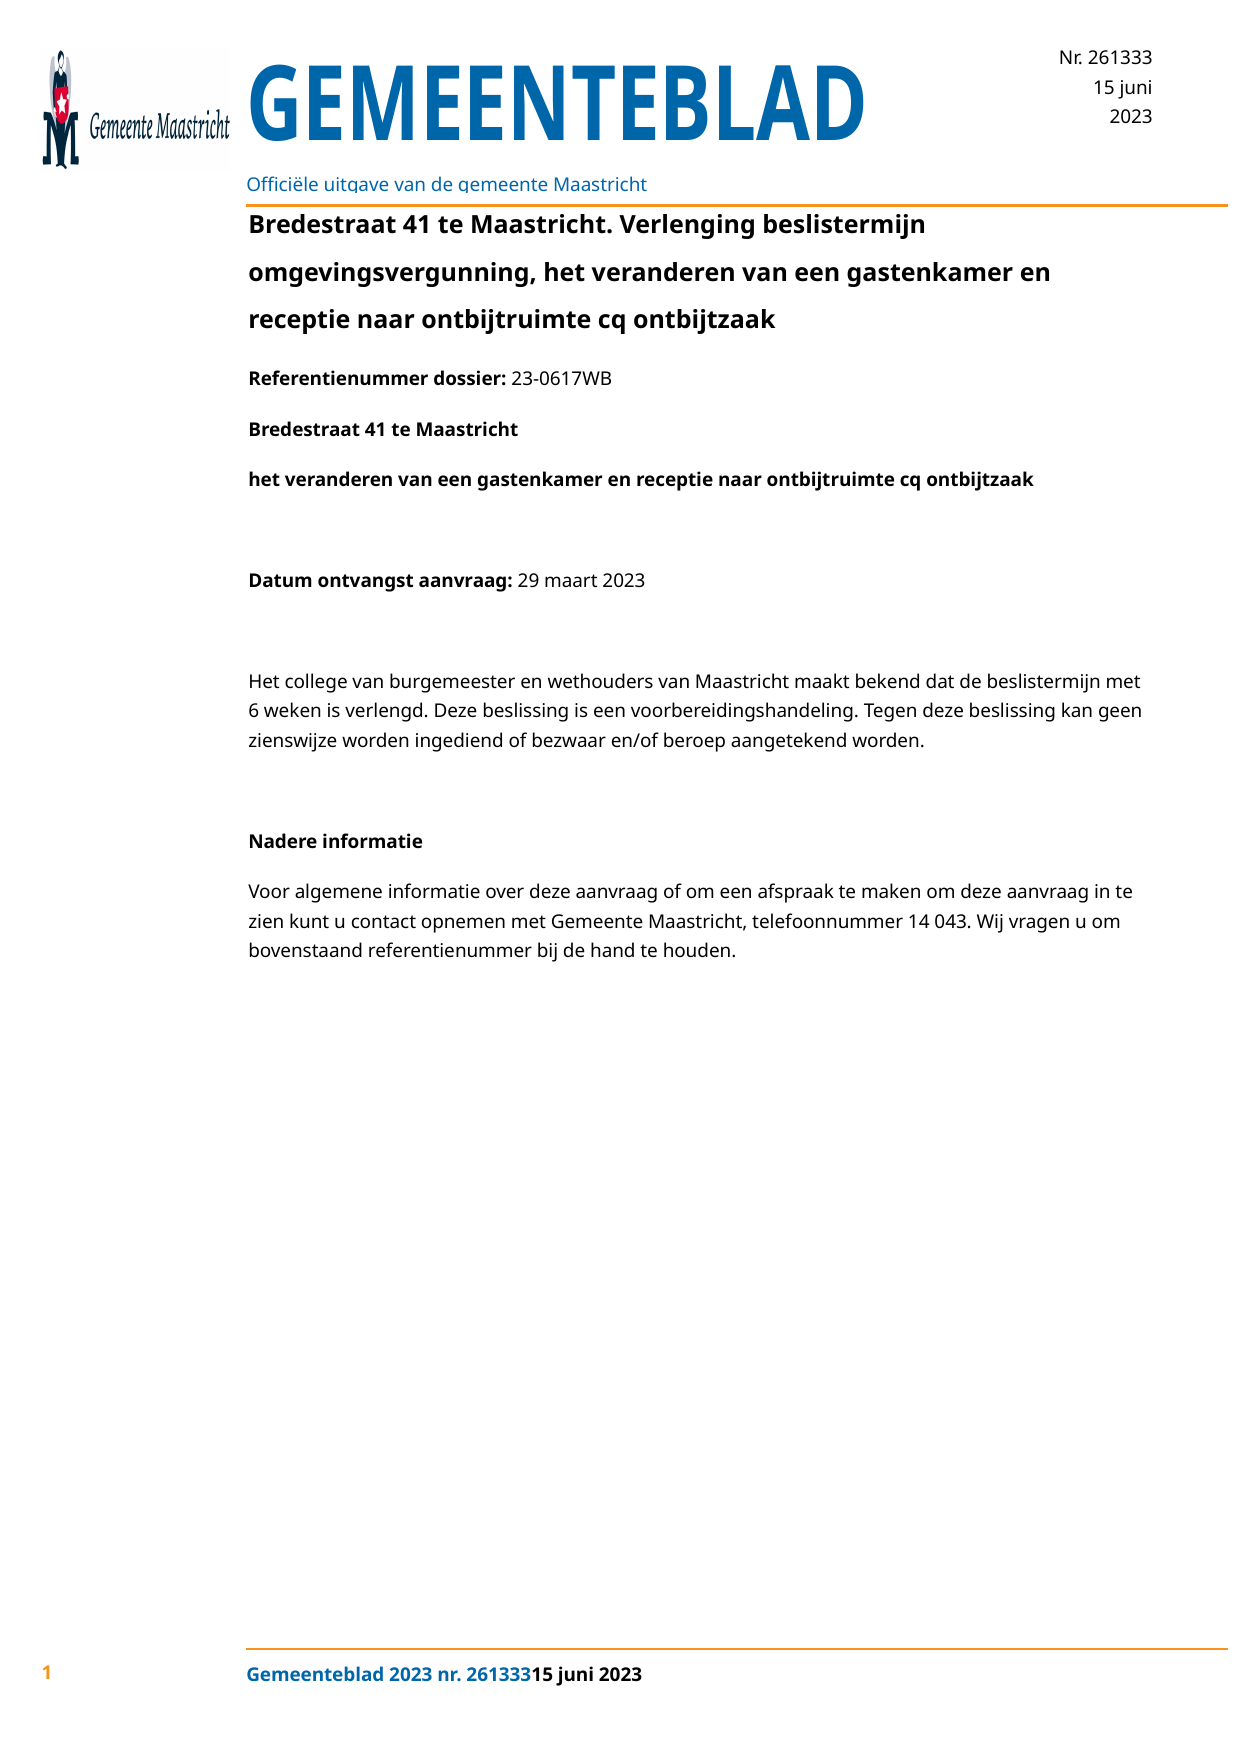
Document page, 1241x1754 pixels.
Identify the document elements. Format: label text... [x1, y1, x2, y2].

text Nadere informatie [248, 828, 1152, 854]
text Voor algemene informatie over deze aanvraag of om een afspraak te maken om deze aanvraag in te zien kunt u contact opnemen met Gemeente Maastricht, telefoonnummer 14 043. Wij vragen u om bovenstaand referentienummer bij de hand te houden. [248, 878, 1152, 963]
text Datum ontvangst aanvraag: 29 maart 2023 [248, 567, 1152, 593]
text het veranderen van een gastenkamer en receptie naar ontbijtruimte cq ontbijtzaak [248, 466, 1152, 492]
text Het college van burgemeester en wethouders van Maastricht maakt bekend dat de beslistermijn met 6 weken is verlengd. Deze beslissing is een voorbereidingshandeling. Tegen deze beslissing kan geen zienswijze worden ingediend of bezwaar en/of beroep aangetekend worden. [248, 668, 1152, 753]
text Bredestraat 41 te Maastricht. Verlenging beslistermijn omgevingsvergunning, het veranderen van een gastenkamer en receptie naar ontbijtruimte cq ontbijtzaak [248, 207, 1152, 336]
text Bredestraat 41 te Maastricht [248, 416, 1152, 442]
text Referentienummer dossier: 23-0617WB [248, 366, 1152, 391]
picture [41, 47, 231, 172]
